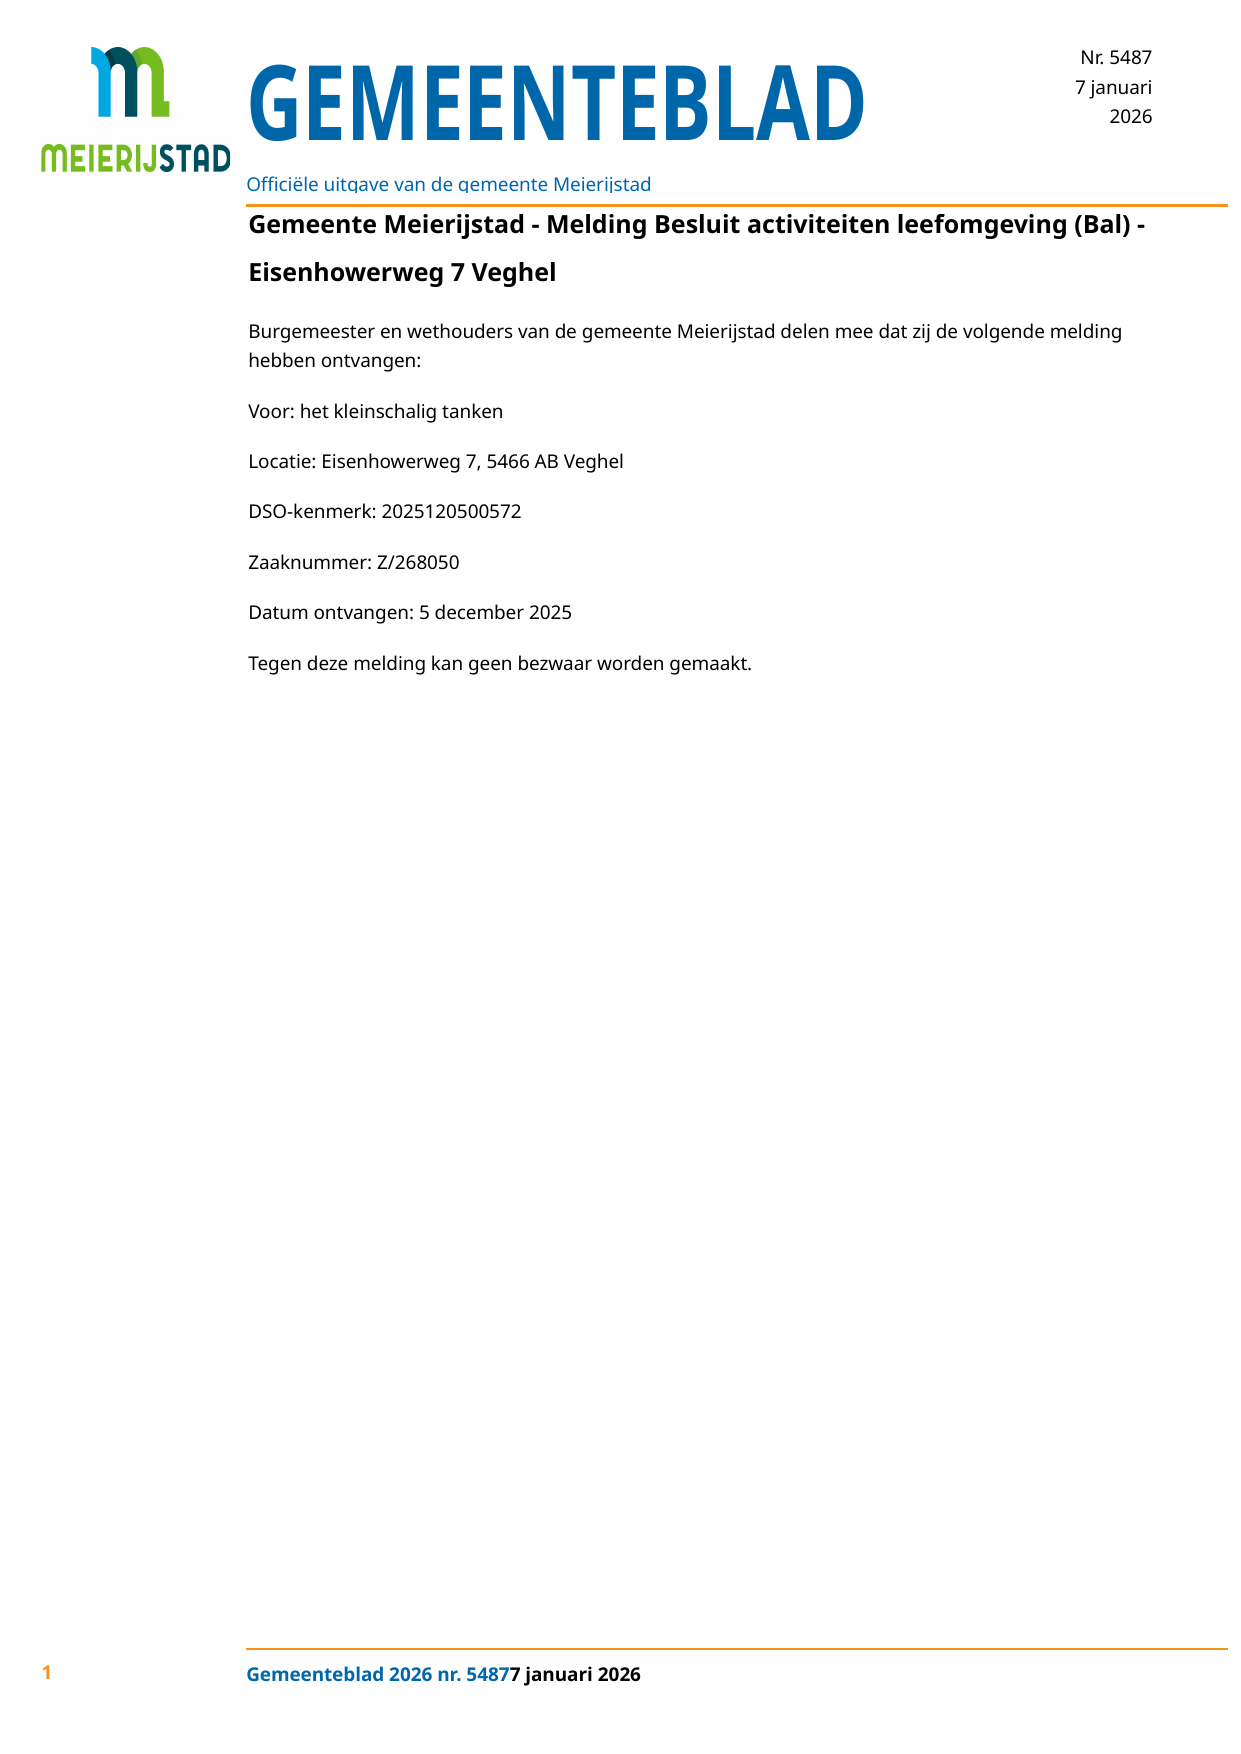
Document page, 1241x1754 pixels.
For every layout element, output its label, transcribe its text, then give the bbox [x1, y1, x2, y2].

text Burgemeester en wethouders van de gemeente Meierijstad delen mee dat zij de volgende melding hebben ontvangen: [248, 318, 1152, 373]
text Tegen deze melding kan geen bezwaar worden gemaakt. [248, 650, 1152, 676]
text Zaaknummer: Z/268050 [248, 549, 1152, 575]
text Gemeente Meierijstad - Melding Besluit activiteiten leefomgeving (Bal) - Eisenhowerweg 7 Veghel [248, 207, 1152, 288]
text Voor: het kleinschalig tanken [248, 398, 1152, 424]
picture [41, 47, 231, 172]
text DSO-kenmerk: 2025120500572 [248, 499, 1152, 524]
text Locatie: Eisenhowerweg 7, 5466 AB Veghel [248, 448, 1152, 474]
text Datum ontvangen: 5 december 2025 [248, 599, 1152, 625]
